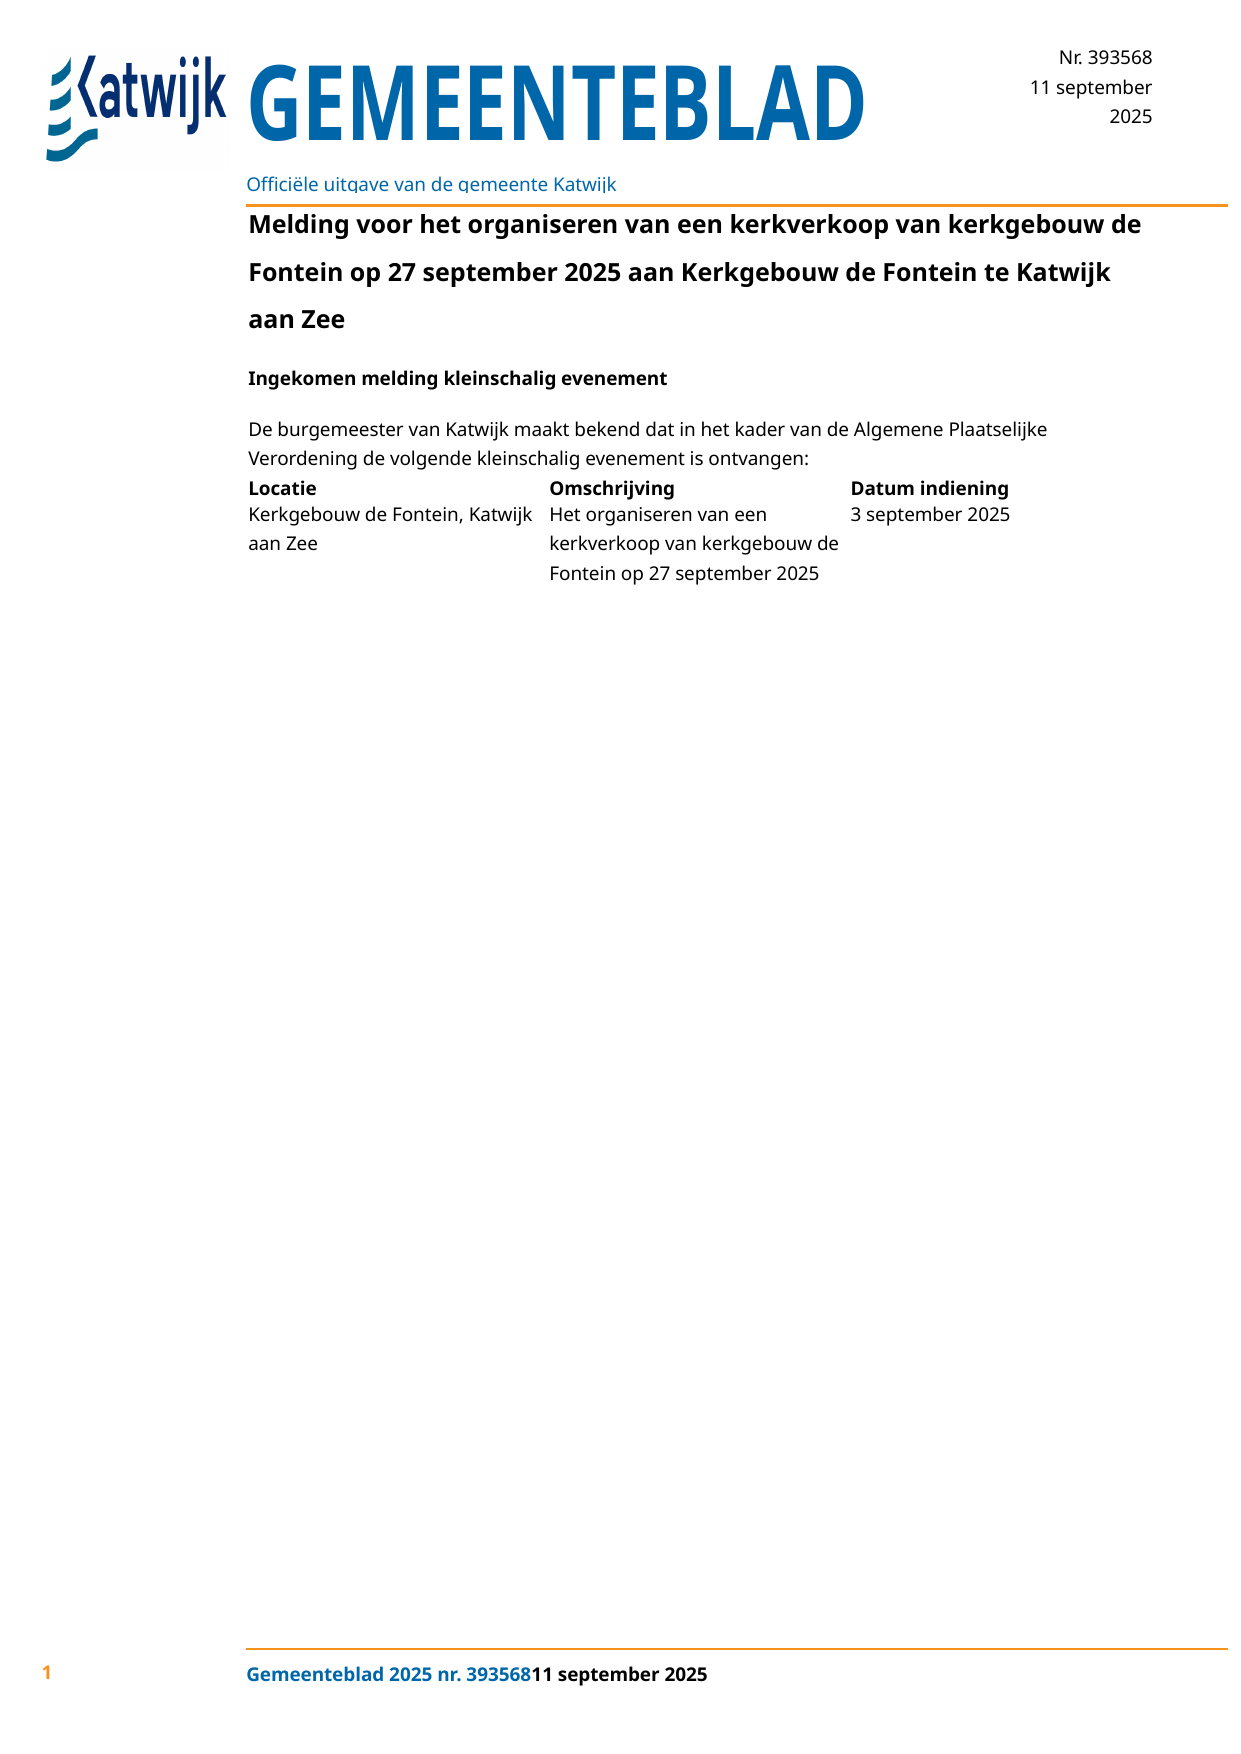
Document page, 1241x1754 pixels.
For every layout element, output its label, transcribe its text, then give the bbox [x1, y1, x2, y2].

table_header Locatie [248, 475, 549, 501]
table_cell Het organiseren van een kerkverkoop van kerkgebouw de Fontein op 27 september 2025 [549, 501, 850, 586]
table_header Omschrijving [549, 475, 850, 501]
table_header Datum indiening [850, 475, 1152, 501]
picture [41, 47, 231, 172]
text Melding voor het organiseren van een kerkverkoop van kerkgebouw de Fontein op 27 september 2025 aan Kerkgebouw de Fontein te Katwijk aan Zee [248, 207, 1152, 336]
text De burgemeester van Katwijk maakt bekend dat in het kader van de Algemene Plaatselijke Verordening de volgende kleinschalig evenement is ontvangen: [248, 416, 1152, 471]
text Ingekomen melding kleinschalig evenement [248, 366, 1152, 391]
table_cell Kerkgebouw de Fontein, Katwijk aan Zee [248, 501, 549, 586]
table_cell 3 september 2025 [850, 501, 1152, 586]
